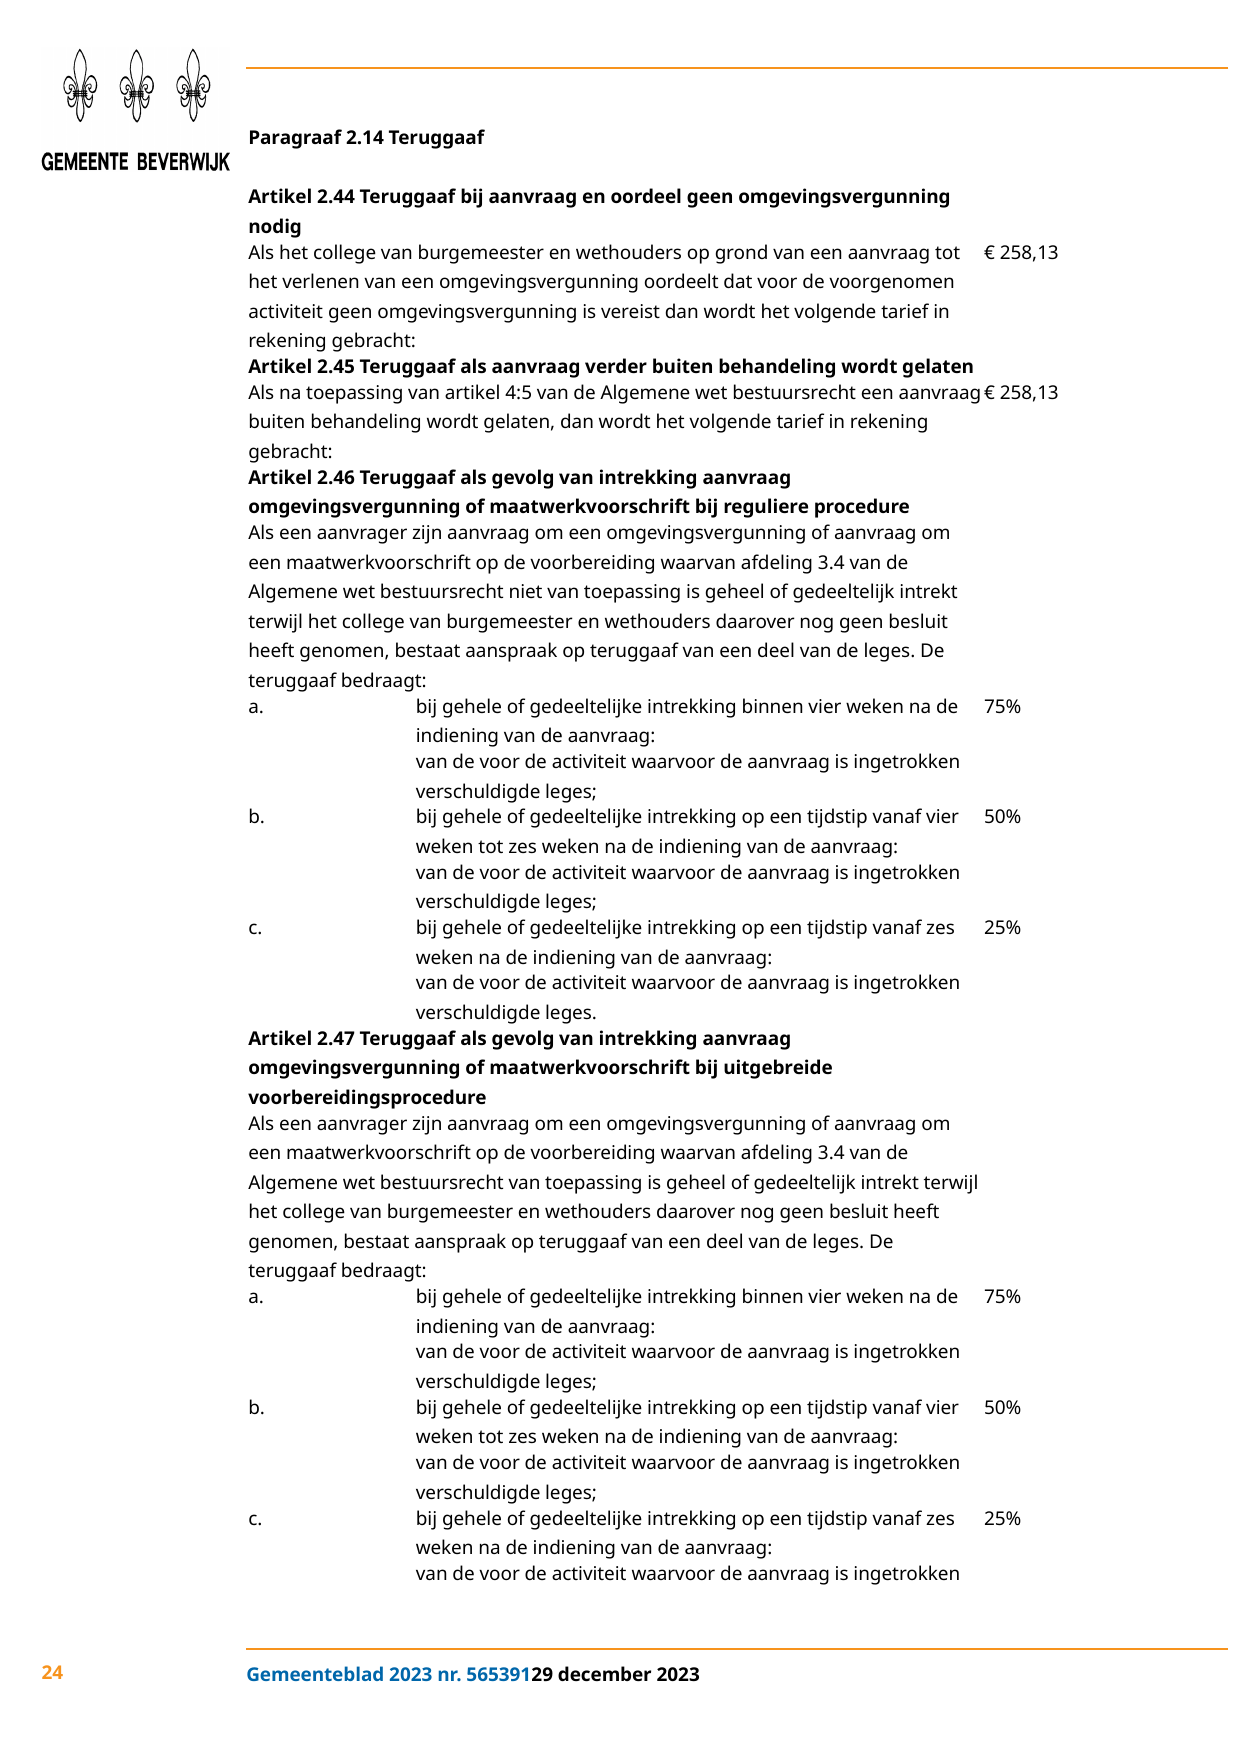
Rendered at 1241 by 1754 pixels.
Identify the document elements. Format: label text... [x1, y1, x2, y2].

table_header [984, 184, 1152, 239]
table_cell Als een aanvrager zijn aanvraag om een omgevingsvergunning of aanvraag om een maatwerkvoorschrift op de voorbereiding waarvan afdeling 3.4 van de Algemene wet bestuursrecht niet van toepassing is geheel of gedeeltelijk intrekt terwijl het college van burgemeester en wethouders daarover nog geen besluit heeft genomen, bestaat aanspraak op teruggaaf van een deel van de leges. De teruggaaf bedraagt: [248, 519, 984, 693]
table_header Artikel 2.44 Teruggaaf bij aanvraag en oordeel geen omgevingsvergunning nodig [248, 184, 984, 239]
table_cell [984, 464, 1152, 519]
table_cell [984, 748, 1152, 804]
table_cell Als het college van burgemeester en wethouders op grond van een aanvraag tot het verlenen van een omgevingsvergunning oordeelt dat voor de voorgenomen activiteit geen omgevingsvergunning is vereist dan wordt het volgende tarief in rekening gebracht: [248, 239, 984, 353]
table_cell [248, 748, 416, 804]
table_cell [248, 1449, 416, 1505]
table_cell van de voor de activiteit waarvoor de aanvraag is ingetrokken verschuldigde leges; [416, 859, 984, 914]
table_cell [248, 1339, 416, 1394]
table_cell [984, 1339, 1152, 1394]
table_cell Als een aanvrager zijn aanvraag om een omgevingsvergunning of aanvraag om een maatwerkvoorschrift op de voorbereiding waarvan afdeling 3.4 van de Algemene wet bestuursrecht van toepassing is geheel of gedeeltelijk intrekt terwijl het college van burgemeester en wethouders daarover nog geen besluit heeft genomen, bestaat aanspraak op teruggaaf van een deel van de leges. De teruggaaf bedraagt: [248, 1110, 984, 1283]
table_cell € 258,13 [984, 379, 1152, 464]
table_cell [248, 970, 416, 1025]
picture [41, 47, 231, 172]
table_cell a. [248, 1284, 416, 1339]
table_cell [984, 970, 1152, 1025]
table_cell Als na toepassing van artikel 4:5 van de Algemene wet bestuursrecht een aanvraag buiten behandeling wordt gelaten, dan wordt het volgende tarief in rekening gebracht: [248, 379, 984, 464]
table_cell bij gehele of gedeeltelijke intrekking binnen vier weken na de indiening van de aanvraag: [416, 1284, 984, 1339]
table_cell bij gehele of gedeeltelijke intrekking op een tijdstip vanaf zes weken na de indiening van de aanvraag: [416, 1505, 984, 1560]
table_cell [984, 354, 1152, 379]
table_cell c. [248, 914, 416, 969]
table_cell [248, 1560, 416, 1586]
table_cell [248, 859, 416, 914]
table_cell 75% [984, 693, 1152, 748]
table_cell bij gehele of gedeeltelijke intrekking binnen vier weken na de indiening van de aanvraag: [416, 693, 984, 748]
table_cell bij gehele of gedeeltelijke intrekking op een tijdstip vanaf zes weken na de indiening van de aanvraag: [416, 914, 984, 969]
table_cell b. [248, 1394, 416, 1449]
table_cell [984, 859, 1152, 914]
table_cell 75% [984, 1284, 1152, 1339]
table_cell [984, 1560, 1152, 1586]
table_cell [984, 519, 1152, 693]
table_cell c. [248, 1505, 416, 1560]
table_cell van de voor de activiteit waarvoor de aanvraag is ingetrokken verschuldigde leges; [416, 1339, 984, 1394]
text Paragraaf 2.14 Teruggaaf [248, 124, 1152, 150]
table_cell van de voor de activiteit waarvoor de aanvraag is ingetrokken verschuldigde leges. [416, 970, 984, 1025]
table_cell 25% [984, 1505, 1152, 1560]
table_cell Artikel 2.46 Teruggaaf als gevolg van intrekking aanvraag omgevingsvergunning of maatwerkvoorschrift bij reguliere procedure [248, 464, 984, 519]
table_cell [984, 1025, 1152, 1110]
table_cell 25% [984, 914, 1152, 969]
table_cell van de voor de activiteit waarvoor de aanvraag is ingetrokken [416, 1560, 984, 1586]
table_cell bij gehele of gedeeltelijke intrekking op een tijdstip vanaf vier weken tot zes weken na de indiening van de aanvraag: [416, 1394, 984, 1449]
table_cell bij gehele of gedeeltelijke intrekking op een tijdstip vanaf vier weken tot zes weken na de indiening van de aanvraag: [416, 804, 984, 859]
table_cell € 258,13 [984, 239, 1152, 353]
table_cell [984, 1449, 1152, 1505]
table_cell Artikel 2.45 Teruggaaf als aanvraag verder buiten behandeling wordt gelaten [248, 354, 984, 379]
table_cell 50% [984, 804, 1152, 859]
table_cell van de voor de activiteit waarvoor de aanvraag is ingetrokken verschuldigde leges; [416, 748, 984, 804]
table_cell van de voor de activiteit waarvoor de aanvraag is ingetrokken verschuldigde leges; [416, 1449, 984, 1505]
table_cell [984, 1110, 1152, 1283]
table_cell Artikel 2.47 Teruggaaf als gevolg van intrekking aanvraag omgevingsvergunning of maatwerkvoorschrift bij uitgebreide voorbereidingsprocedure [248, 1025, 984, 1110]
table_cell b. [248, 804, 416, 859]
table_cell a. [248, 693, 416, 748]
table_cell 50% [984, 1394, 1152, 1449]
